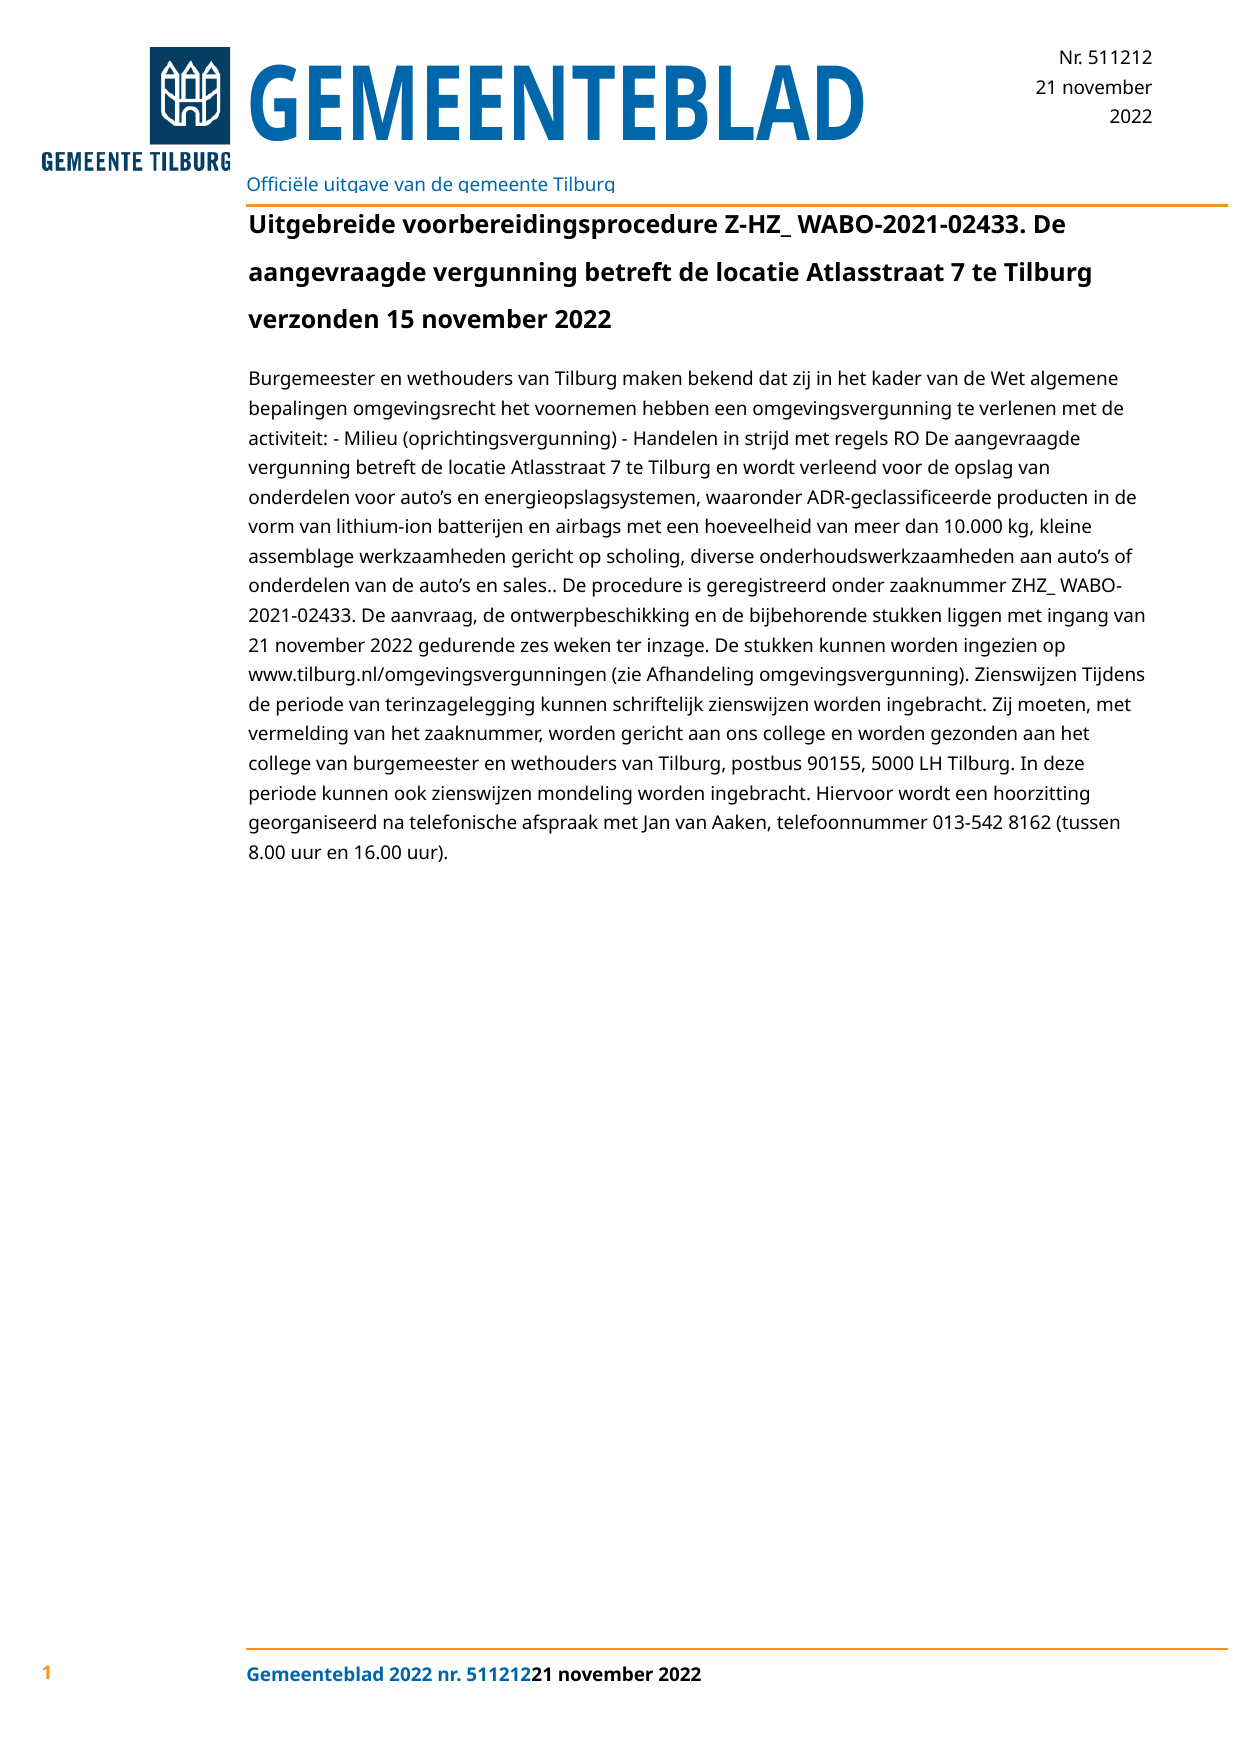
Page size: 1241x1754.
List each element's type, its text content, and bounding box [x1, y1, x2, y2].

picture [41, 47, 231, 172]
text Burgemeester en wethouders van Tilburg maken bekend dat zij in het kader van de Wet algemene bepalingen omgevingsrecht het voornemen hebben een omgevingsvergunning te verlenen met de activiteit: - Milieu (oprichtingsvergunning) - Handelen in strijd met regels RO De aangevraagde vergunning betreft de locatie Atlasstraat 7 te Tilburg en wordt verleend voor de opslag van onderdelen voor auto’s en energieopslagsystemen, waaronder ADR-geclassificeerde producten in de vorm van lithium-ion batterijen en airbags met een hoeveelheid van meer dan 10.000 kg, kleine assemblage werkzaamheden gericht op scholing, diverse onderhoudswerkzaamheden aan auto’s of onderdelen van de auto’s en sales.. De procedure is geregistreerd onder zaaknummer ZHZ_ WABO-2021-02433. De aanvraag, de ontwerpbeschikking en de bijbehorende stukken liggen met ingang van 21 november 2022 gedurende zes weken ter inzage. De stukken kunnen worden ingezien op www.tilburg.nl/omgevingsvergunningen (zie Afhandeling omgevingsvergunning). Zienswijzen Tijdens de periode van terinzagelegging kunnen schriftelijk zienswijzen worden ingebracht. Zij moeten, met vermelding van het zaaknummer, worden gericht aan ons college en worden gezonden aan het college van burgemeester en wethouders van Tilburg, postbus 90155, 5000 LH Tilburg. In deze periode kunnen ook zienswijzen mondeling worden ingebracht. Hiervoor wordt een hoorzitting georganiseerd na telefonische afspraak met Jan van Aaken, telefoonnummer 013-542 8162 (tussen 8.00 uur en 16.00 uur). [248, 366, 1152, 864]
text Uitgebreide voorbereidingsprocedure Z-HZ_ WABO-2021-02433. De aangevraagde vergunning betreft de locatie Atlasstraat 7 te Tilburg verzonden 15 november 2022 [248, 207, 1152, 336]
